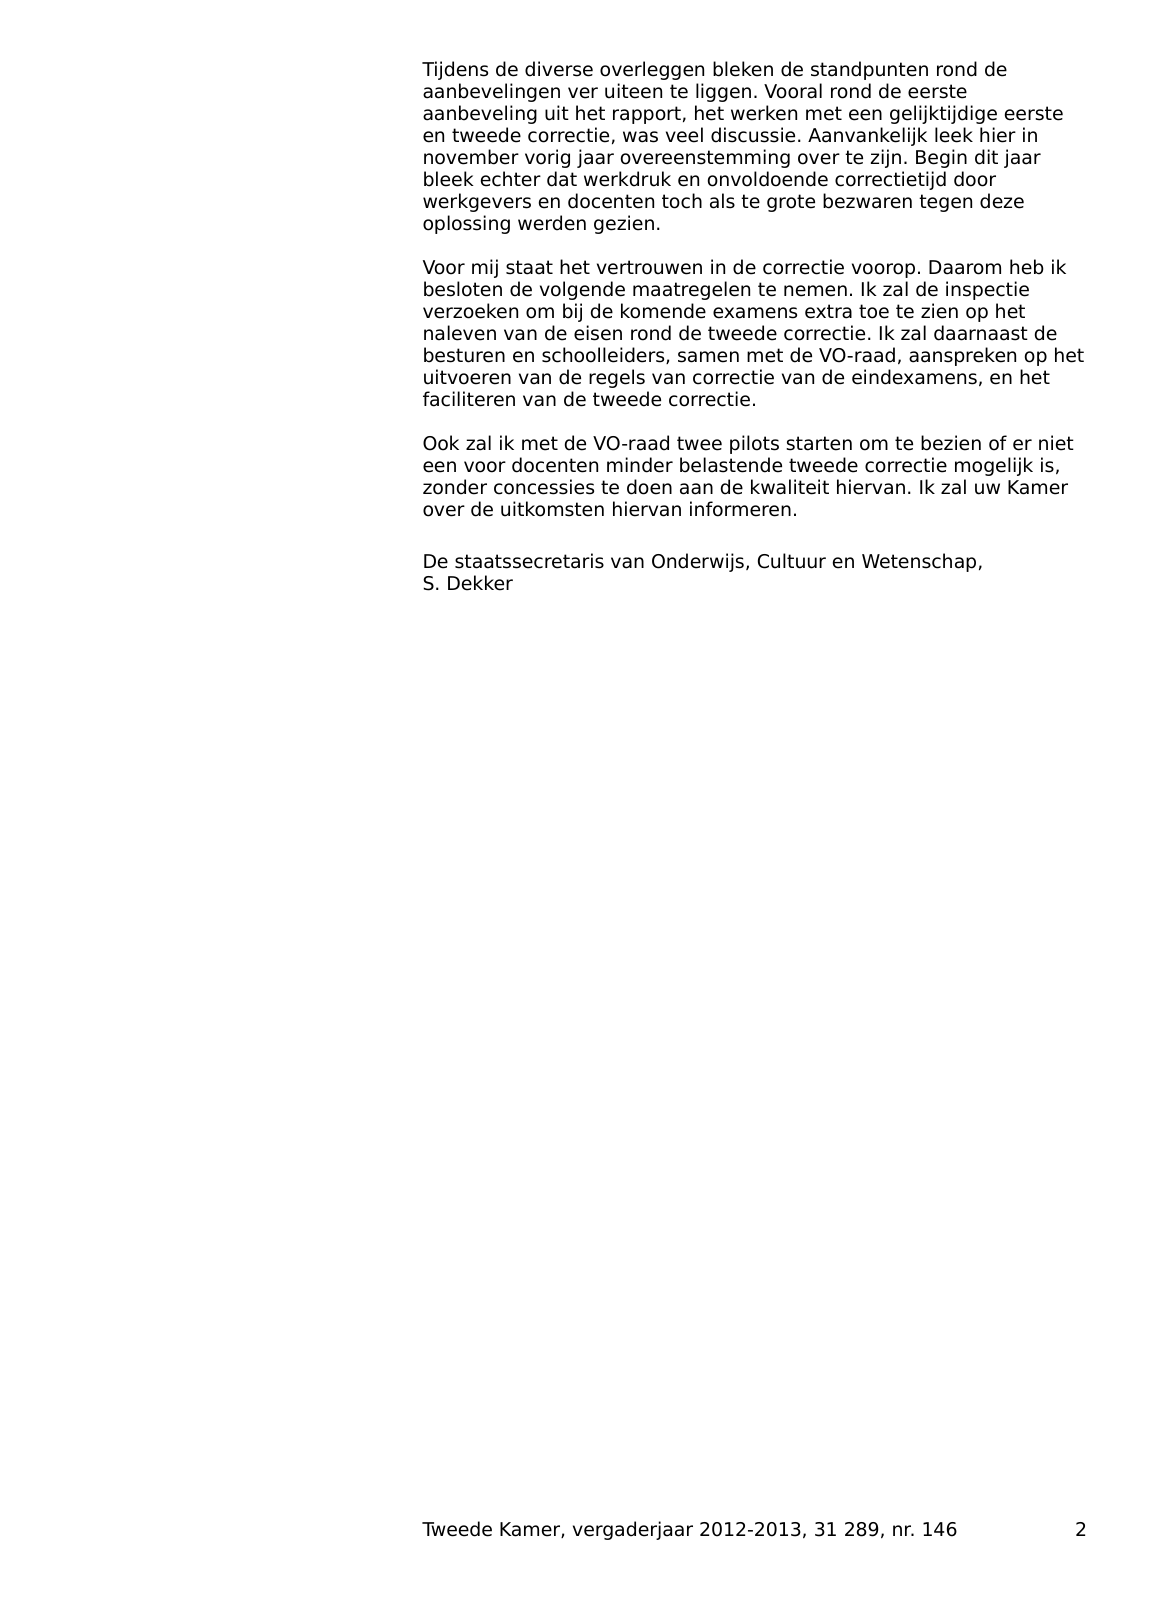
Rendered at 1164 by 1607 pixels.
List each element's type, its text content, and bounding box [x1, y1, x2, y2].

text Tijdens de diverse overleggen bleken de standpunten rond de aanbevelingen ver uiteen te liggen. Vooral rond de eerste aanbeveling uit het rapport, het werken met een gelijktijdige eerste en tweede correctie, was veel discussie. Aanvankelijk leek hier in november vorig jaar overeenstemming over te zijn. Begin dit jaar bleek echter dat werkdruk en onvoldoende correctietijd door werkgevers en docenten toch als te grote bezwaren tegen deze oplossing werden gezien. [422, 59, 1087, 235]
text De staatssecretaris van Onderwijs, Cultuur en Wetenschap, S. Dekker [422, 551, 1087, 595]
text Ook zal ik met de VO-raad twee pilots starten om te bezien of er niet een voor docenten minder belastende tweede correctie mogelijk is, zonder concessies te doen aan de kwaliteit hiervan. Ik zal uw Kamer over de uitkomsten hiervan informeren. [422, 433, 1087, 521]
text Voor mij staat het vertrouwen in de correctie voorop. Daarom heb ik besloten de volgende maatregelen te nemen. Ik zal de inspectie verzoeken om bij de komende examens extra toe te zien op het naleven van de eisen rond de tweede correctie. Ik zal daarnaast de besturen en schoolleiders, samen met de VO-raad, aanspreken op het uitvoeren van de regels van correctie van de eindexamens, en het faciliteren van de tweede correctie. [422, 257, 1087, 411]
